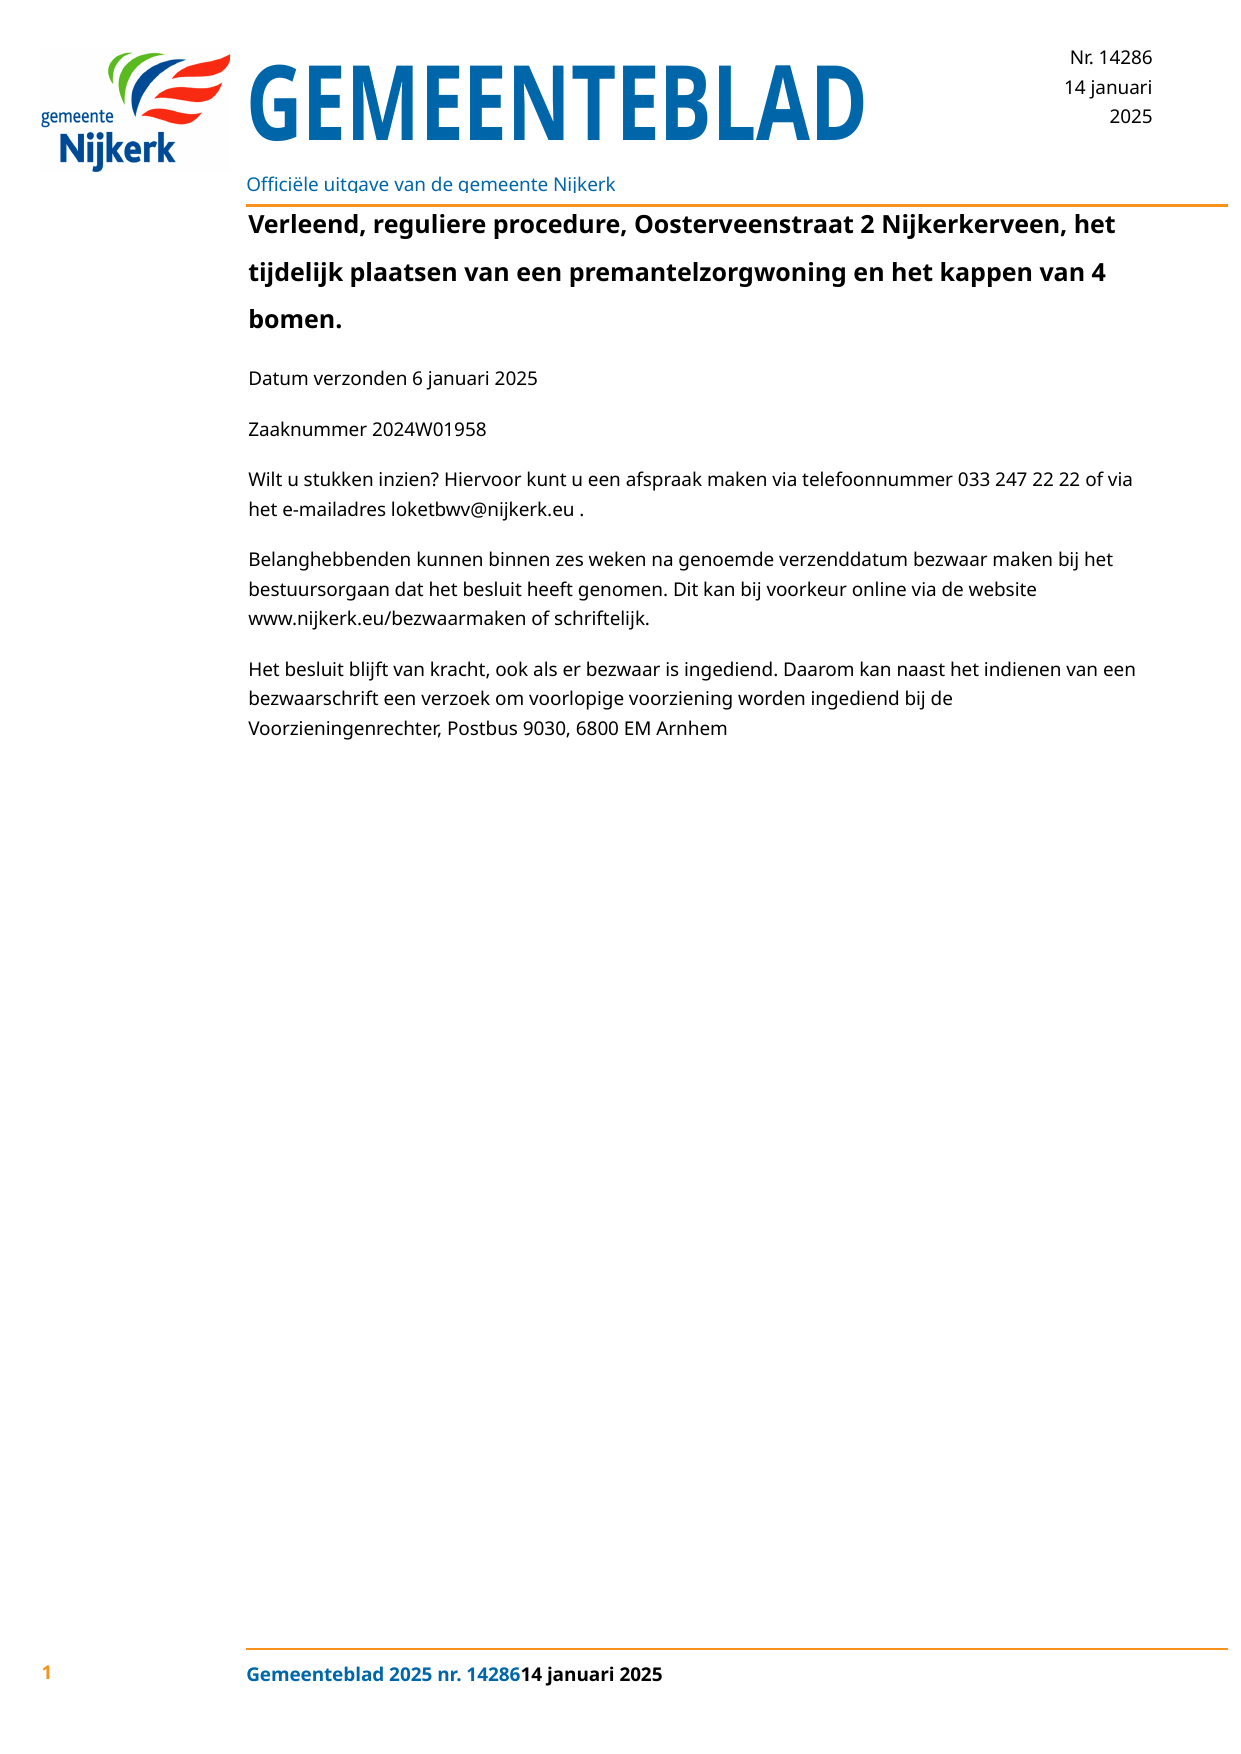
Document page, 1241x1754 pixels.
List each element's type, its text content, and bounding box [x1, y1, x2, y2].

picture [41, 47, 231, 172]
text Verleend, reguliere procedure, Oosterveenstraat 2 Nijkerkerveen, het tijdelijk plaatsen van een premantelzorgwoning en het kappen van 4 bomen. [248, 207, 1152, 336]
text Zaaknummer 2024W01958 [248, 416, 1152, 442]
text Belanghebbenden kunnen binnen zes weken na genoemde verzenddatum bezwaar maken bij het bestuursorgaan dat het besluit heeft genomen. Dit kan bij voorkeur online via de website www.nijkerk.eu/bezwaarmaken of schriftelijk. [248, 546, 1152, 631]
text Datum verzonden 6 januari 2025 [248, 366, 1152, 391]
text Wilt u stukken inzien? Hiervoor kunt u een afspraak maken via telefoonnummer 033 247 22 22 of via het e-mailadres loketbwv@nijkerk.eu . [248, 466, 1152, 522]
text Het besluit blijft van kracht, ook als er bezwaar is ingediend. Daarom kan naast het indienen van een bezwaarschrift een verzoek om voorlopige voorziening worden ingediend bij de Voorzieningenrechter, Postbus 9030, 6800 EM Arnhem [248, 656, 1152, 741]
